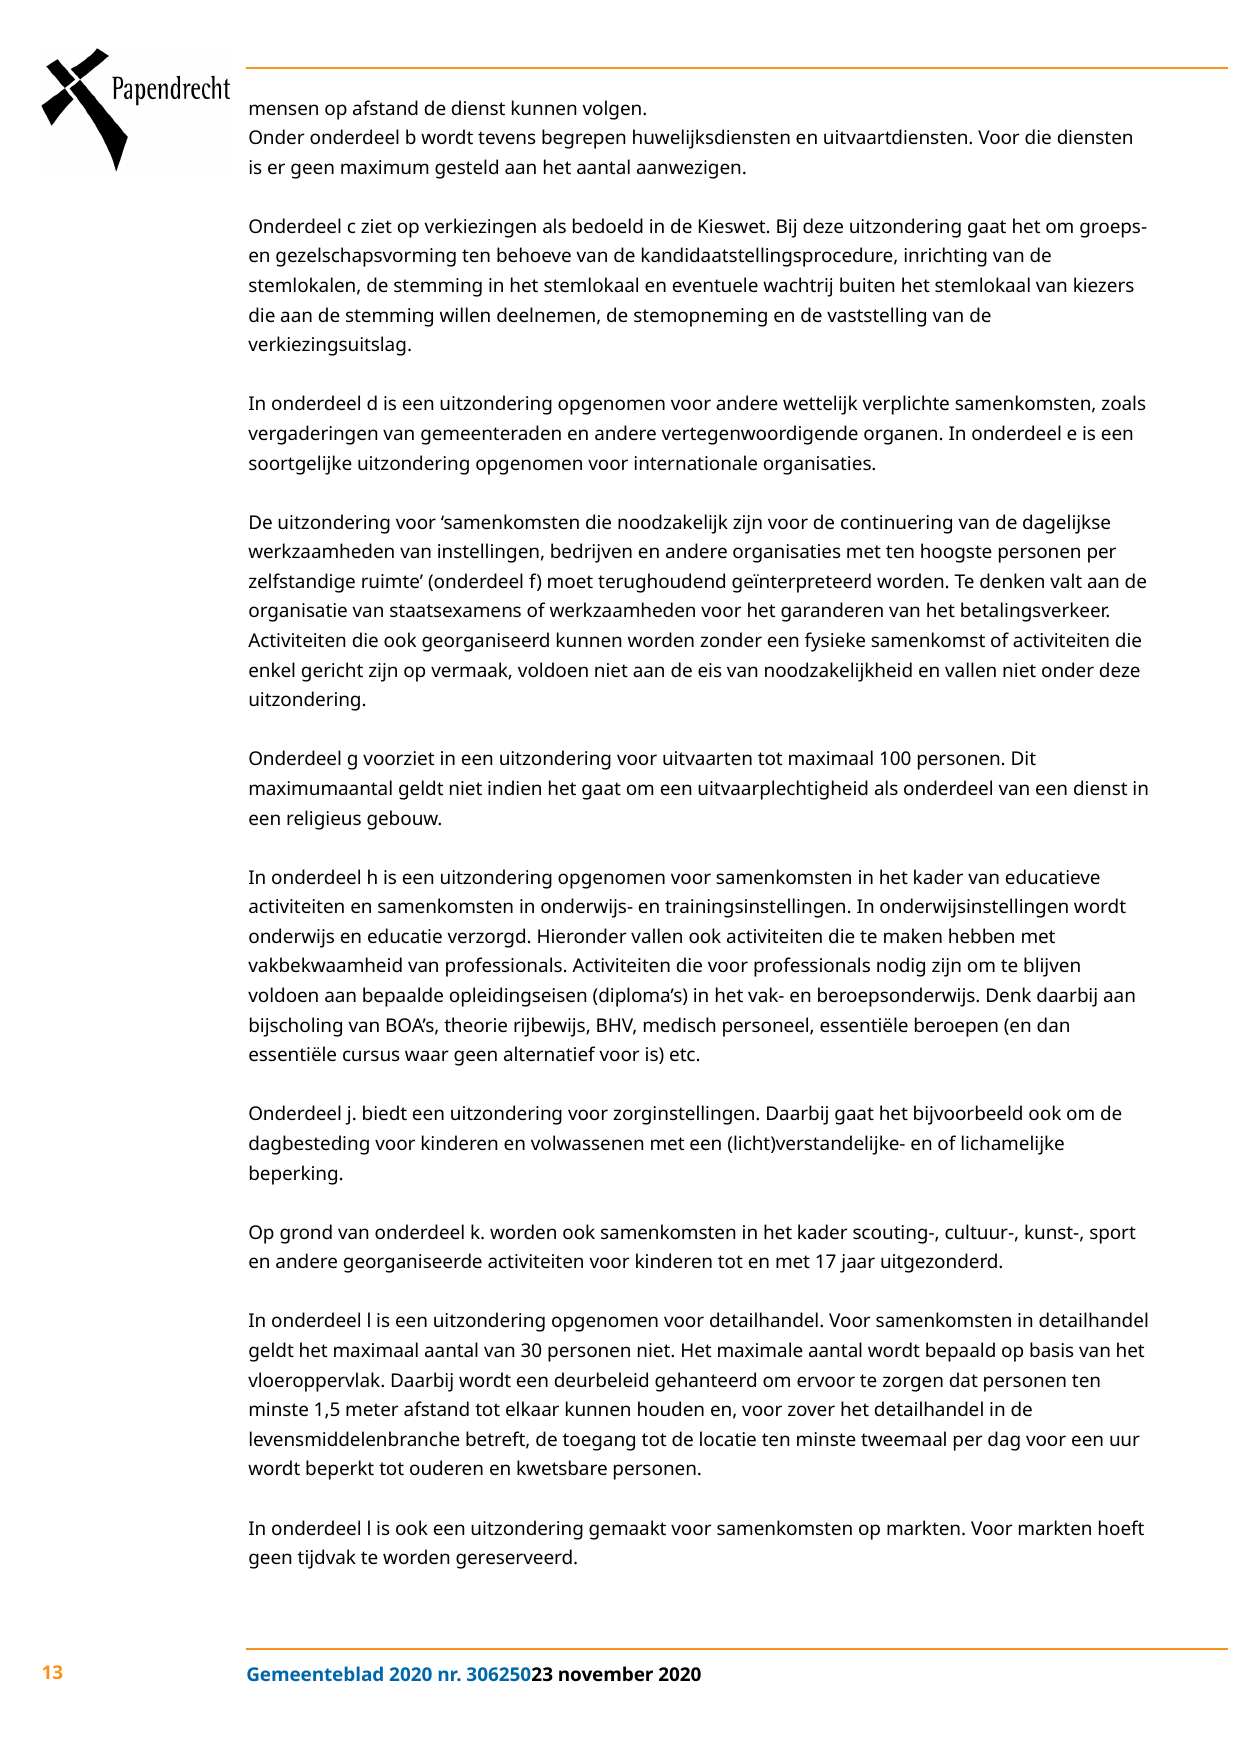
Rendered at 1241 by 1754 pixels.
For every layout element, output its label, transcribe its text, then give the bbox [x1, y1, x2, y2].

text In onderdeel l is een uitzondering opgenomen voor detailhandel. Voor samenkomsten in detailhandel geldt het maximaal aantal van 30 personen niet. Het maximale aantal wordt bepaald op basis van het vloeroppervlak. Daarbij wordt een deurbeleid gehanteerd om ervoor te zorgen dat personen ten minste 1,5 meter afstand tot elkaar kunnen houden en, voor zover het detailhandel in de levensmiddelenbranche betreft, de toegang tot de locatie ten minste tweemaal per dag voor een uur wordt beperkt tot ouderen en kwetsbare personen. [248, 1308, 1152, 1481]
text In onderdeel d is een uitzondering opgenomen voor andere wettelijk verplichte samenkomsten, zoals vergaderingen van gemeenteraden en andere vertegenwoordigende organen. In onderdeel e is een soortgelijke uitzondering opgenomen voor internationale organisaties. [248, 391, 1152, 476]
text In onderdeel l is ook een uitzondering gemaakt voor samenkomsten op markten. Voor markten hoeft geen tijdvak te worden gereserveerd. [248, 1515, 1152, 1570]
text Onderdeel c ziet op verkiezingen als bedoeld in de Kieswet. Bij deze uitzondering gaat het om groeps- en gezelschapsvorming ten behoeve van de kandidaatstellingsprocedure, inrichting van de stemlokalen, de stemming in het stemlokaal en eventuele wachtrij buiten het stemlokaal van kiezers die aan de stemming willen deelnemen, de stemopneming en de vaststelling van de verkiezingsuitslag. [248, 213, 1152, 357]
picture [41, 47, 231, 172]
text Op grond van onderdeel k. worden ook samenkomsten in het kader scouting-, cultuur-, kunst-, sport en andere georganiseerde activiteiten voor kinderen tot en met 17 jaar uitgezonderd. [248, 1219, 1152, 1274]
text Onder onderdeel b wordt tevens begrepen huwelijksdiensten en uitvaartdiensten. Voor die diensten is er geen maximum gesteld aan het aantal aanwezigen. [248, 124, 1152, 180]
text Onderdeel j. biedt een uitzondering voor zorginstellingen. Daarbij gaat het bijvoorbeeld ook om de dagbesteding voor kinderen en volwassenen met een (licht)verstandelijke- en of lichamelijke beperking. [248, 1101, 1152, 1186]
text Onderdeel g voorziet in een uitzondering voor uitvaarten tot maximaal 100 personen. Dit maximumaantal geldt niet indien het gaat om een uitvaarplechtigheid als onderdeel van een dienst in een religieus gebouw. [248, 746, 1152, 831]
text mensen op afstand de dienst kunnen volgen. [248, 95, 1152, 121]
text De uitzondering voor ‘samenkomsten die noodzakelijk zijn voor de continuering van de dagelijkse werkzaamheden van instellingen, bedrijven en andere organisaties met ten hoogste personen per zelfstandige ruimte’ (onderdeel f) moet terughoudend geïnterpreteerd worden. Te denken valt aan de organisatie van staatsexamens of werkzaamheden voor het garanderen van het betalingsverkeer. Activiteiten die ook georganiseerd kunnen worden zonder een fysieke samenkomst of activiteiten die enkel gericht zijn op vermaak, voldoen niet aan de eis van noodzakelijkheid en vallen niet onder deze uitzondering. [248, 509, 1152, 712]
text In onderdeel h is een uitzondering opgenomen voor samenkomsten in het kader van educatieve activiteiten en samenkomsten in onderwijs- en trainingsinstellingen. In onderwijsinstellingen wordt onderwijs en educatie verzorgd. Hieronder vallen ook activiteiten die te maken hebben met vakbekwaamheid van professionals. Activiteiten die voor professionals nodig zijn om te blijven voldoen aan bepaalde opleidingseisen (diploma’s) in het vak- en beroepsonderwijs. Denk daarbij aan bijscholing van BOA’s, theorie rijbewijs, BHV, medisch personeel, essentiële beroepen (en dan essentiële cursus waar geen alternatief voor is) etc. [248, 864, 1152, 1067]
